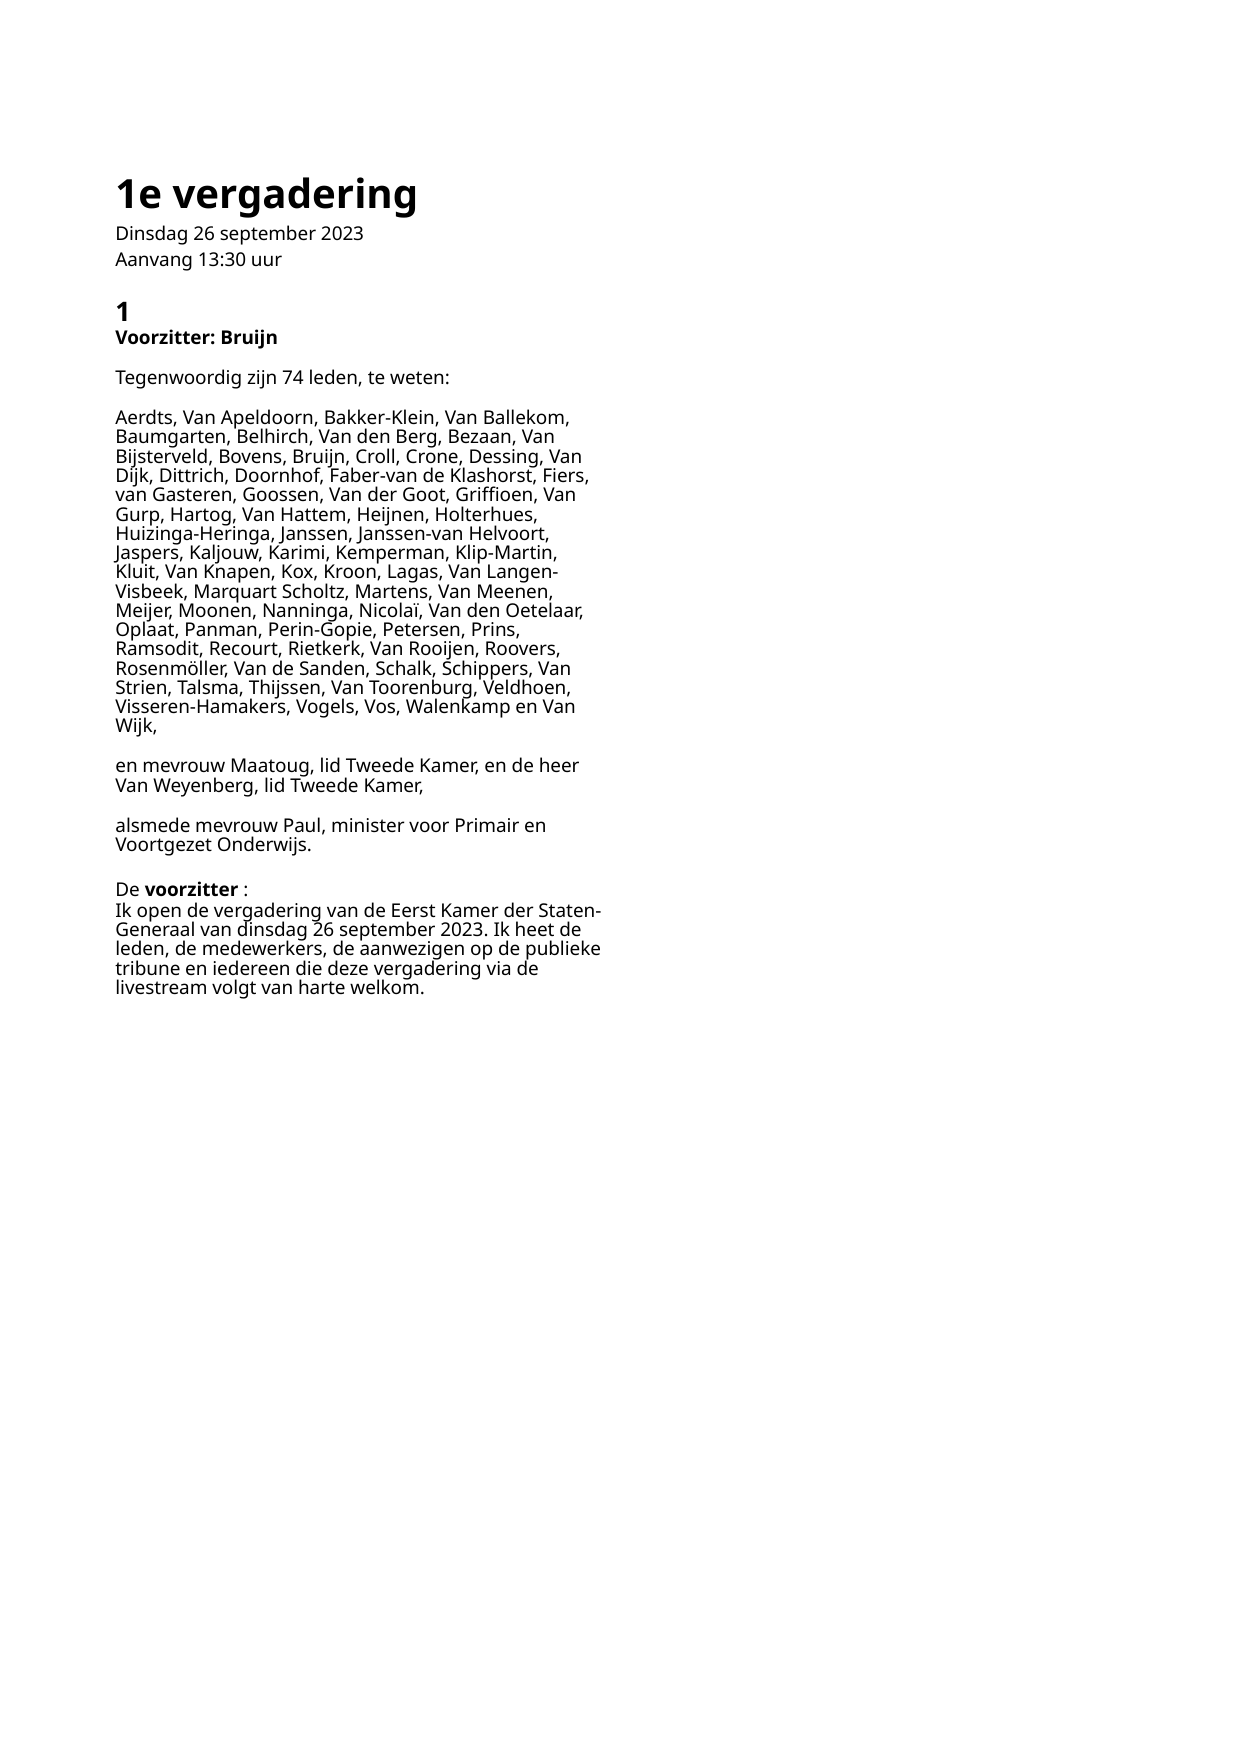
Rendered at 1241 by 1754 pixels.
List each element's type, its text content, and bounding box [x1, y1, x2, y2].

text Ik open de vergadering van de Eerst Kamer der Staten-Generaal van dinsdag 26 september 2023. Ik heet de leden, de medewerkers, de aanwezigen op de publieke tribune en iedereen die deze vergadering via de livestream volgt van harte welkom. [115, 902, 605, 998]
text Aerdts, Van Apeldoorn, Bakker-Klein, Van Ballekom, Baumgarten, Belhirch, Van den Berg, Bezaan, Van Bijsterveld, Bovens, Bruijn, Croll, Crone, Dessing, Van Dijk, Dittrich, Doornhof, Faber-van de Klashorst, Fiers, van Gasteren, Goossen, Van der Goot, Griffioen, Van Gurp, Hartog, Van Hattem, Heijnen, Holterhues, Huizinga-Heringa, Janssen, Janssen-van Helvoort, Jaspers, Kaljouw, Karimi, Kemperman, Klip-Martin, Kluit, Van Knapen, Kox, Kroon, Lagas, Van Langen-Visbeek, Marquart Scholtz, Martens, Van Meenen, Meijer, Moonen, Nanninga, Nicolaï, Van den Oetelaar, Oplaat, Panman, Perin-Gopie, Petersen, Prins, Ramsodit, Recourt, Rietkerk, Van Rooijen, Roovers, Rosenmöller, Van de Sanden, Schalk, Schippers, Van Strien, Talsma, Thijssen, Van Toorenburg, Veldhoen, Visseren-Hamakers, Vogels, Vos, Walenkamp en Van Wijk, [115, 409, 605, 737]
text Dinsdag 26 september 2023 [115, 220, 605, 246]
text Aanvang 13:30 uur [115, 246, 605, 272]
text alsmede mevrouw Paul, minister voor Primair en Voortgezet Onderwijs. [115, 817, 605, 855]
text en mevrouw Maatoug, lid Tweede Kamer, en de heer Van Weyenberg, lid Tweede Kamer, [115, 757, 605, 796]
text De voorzitter : [115, 876, 605, 902]
text 1 [115, 292, 605, 329]
text Tegenwoordig zijn 74 leden, te weten: [115, 369, 605, 388]
text 1e vergadering [115, 165, 605, 220]
text Voorzitter: Bruijn [115, 329, 605, 348]
